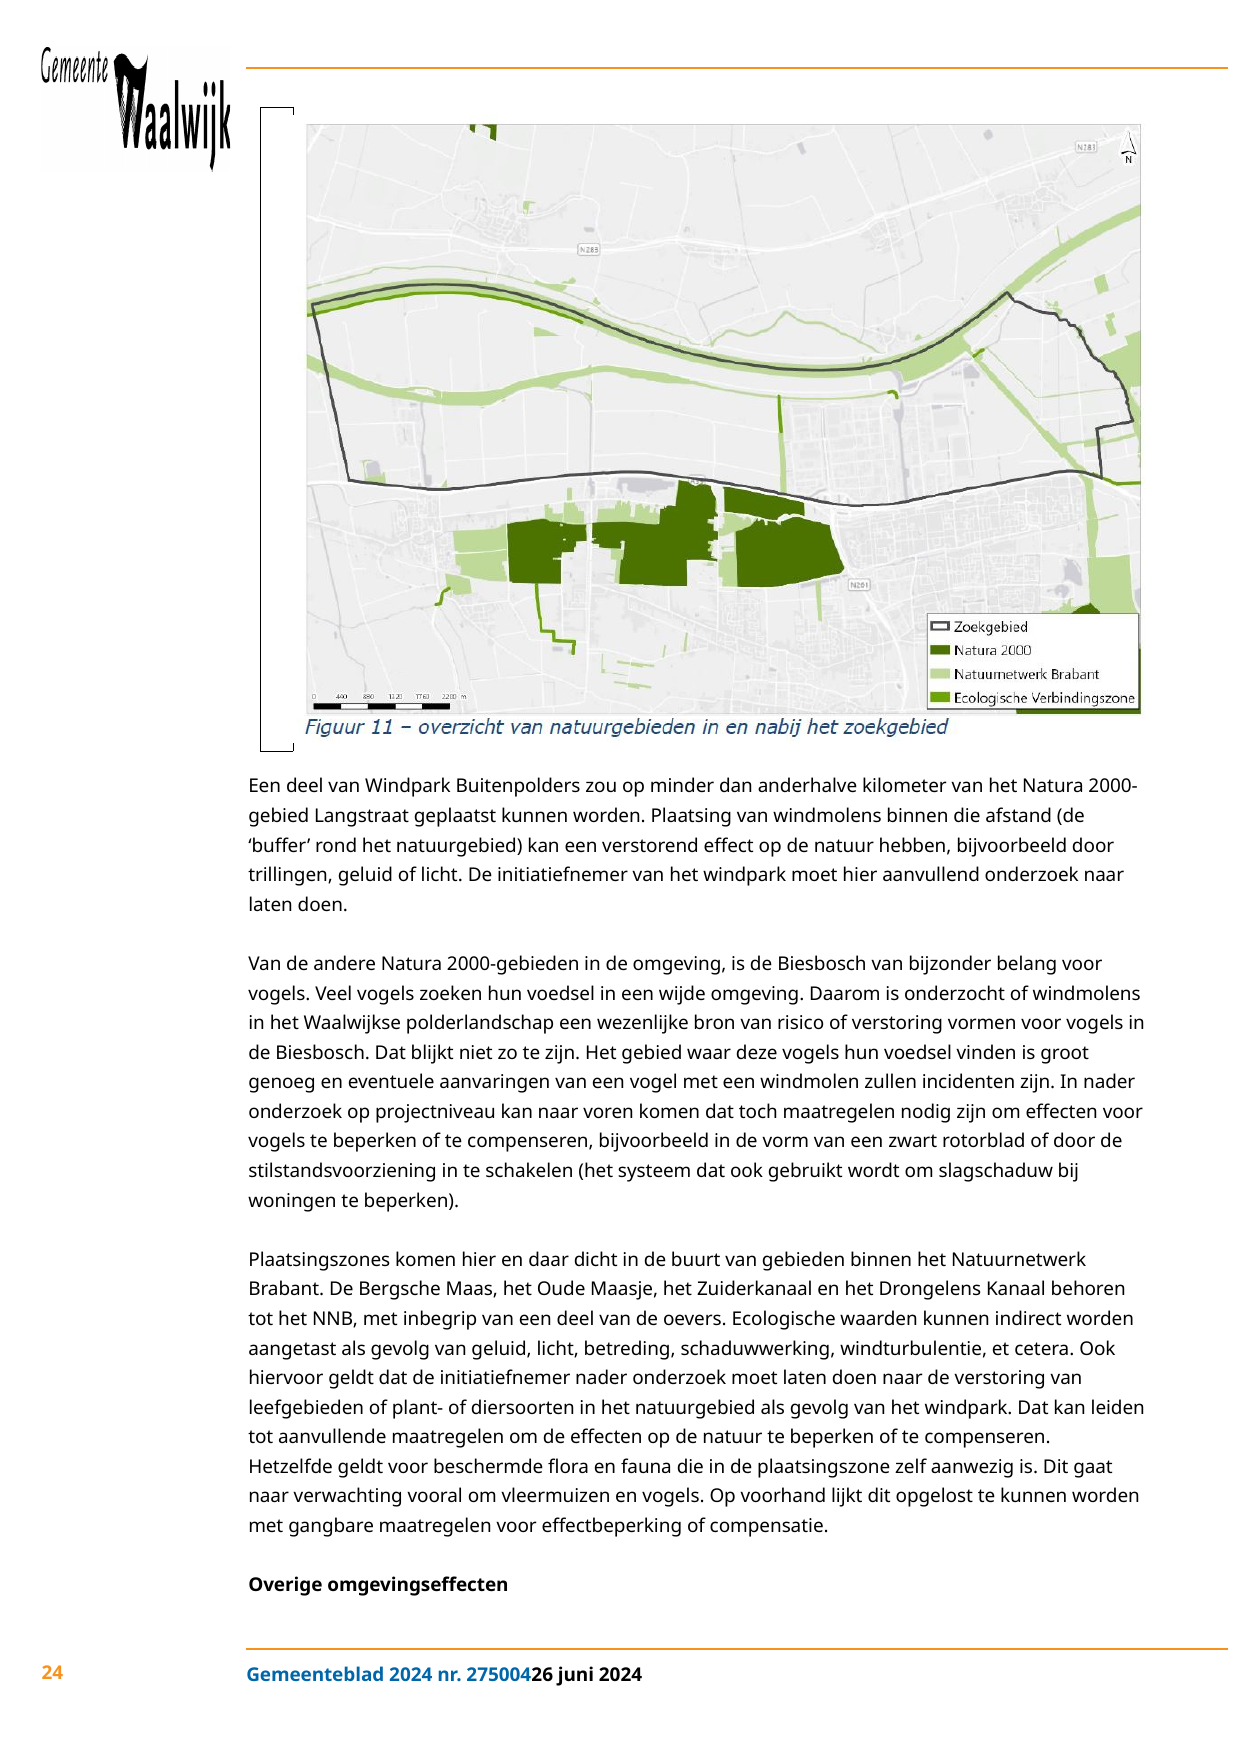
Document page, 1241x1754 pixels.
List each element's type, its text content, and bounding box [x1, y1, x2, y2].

text Een deel van Windpark Buitenpolders zou op minder dan anderhalve kilometer van het Natura 2000-gebied Langstraat geplaatst kunnen worden. Plaatsing van windmolens binnen die afstand (de ‘buffer’ rond het natuurgebied) kan een verstorend effect op de natuur hebben, bijvoorbeeld door trillingen, geluid of licht. De initiatiefnemer van het windpark moet hier aanvullend onderzoek naar laten doen. [248, 773, 1152, 917]
text Hetzelfde geldt voor beschermde flora en fauna die in de plaatsingszone zelf aanwezig is. Dit gaat naar verwachting vooral om vleermuizen en vogels. Op voorhand lijkt dit opgelost te kunnen worden met gangbare maatregelen voor effectbeperking of compensatie. [248, 1453, 1152, 1538]
text Plaatsingszones komen hier en daar dicht in de buurt van gebieden binnen het Natuurnetwerk Brabant. De Bergsche Maas, het Oude Maasje, het Zuiderkanaal en het Drongelens Kanaal behoren tot het NNB, met inbegrip van een deel van de oevers. Ecologische waarden kunnen indirect worden aangetast als gevolg van geluid, licht, betreding, schaduwwerking, windturbulentie, et cetera. Ook hiervoor geldt dat de initiatiefnemer nader onderzoek moet laten doen naar de verstoring van leefgebieden of plant- of diersoorten in het natuurgebied als gevolg van het windpark. Dat kan leiden tot aanvullende maatregelen om de effecten op de natuur te beperken of te compenseren. [248, 1246, 1152, 1449]
text Overige omgevingseffecten [248, 1571, 1152, 1597]
text Van de andere Natura 2000-gebieden in de omgeving, is de Biesbosch van bijzonder belang voor vogels. Veel vogels zoeken hun voedsel in een wijde omgeving. Daarom is onderzocht of windmolens in het Waalwijkse polderlandschap een wezenlijke bron van risico of verstoring vormen voor vogels in de Biesbosch. Dat blijkt niet zo te zijn. Het gebied waar deze vogels hun voedsel vinden is groot genoeg en eventuele aanvaringen van een vogel met een windmolen zullen incidenten zijn. In nader onderzoek op projectniveau kan naar voren komen dat toch maatregelen nodig zijn om effecten voor vogels te beperken of te compenseren, bijvoorbeeld in de vorm van een zwart rotorblad of door de stilstandsvoorziening in te schakelen (het systeem dat ook gebruikt wordt om slagschaduw bij woningen te beperken). [248, 950, 1152, 1213]
picture [268, 115, 1173, 743]
picture [41, 47, 231, 172]
